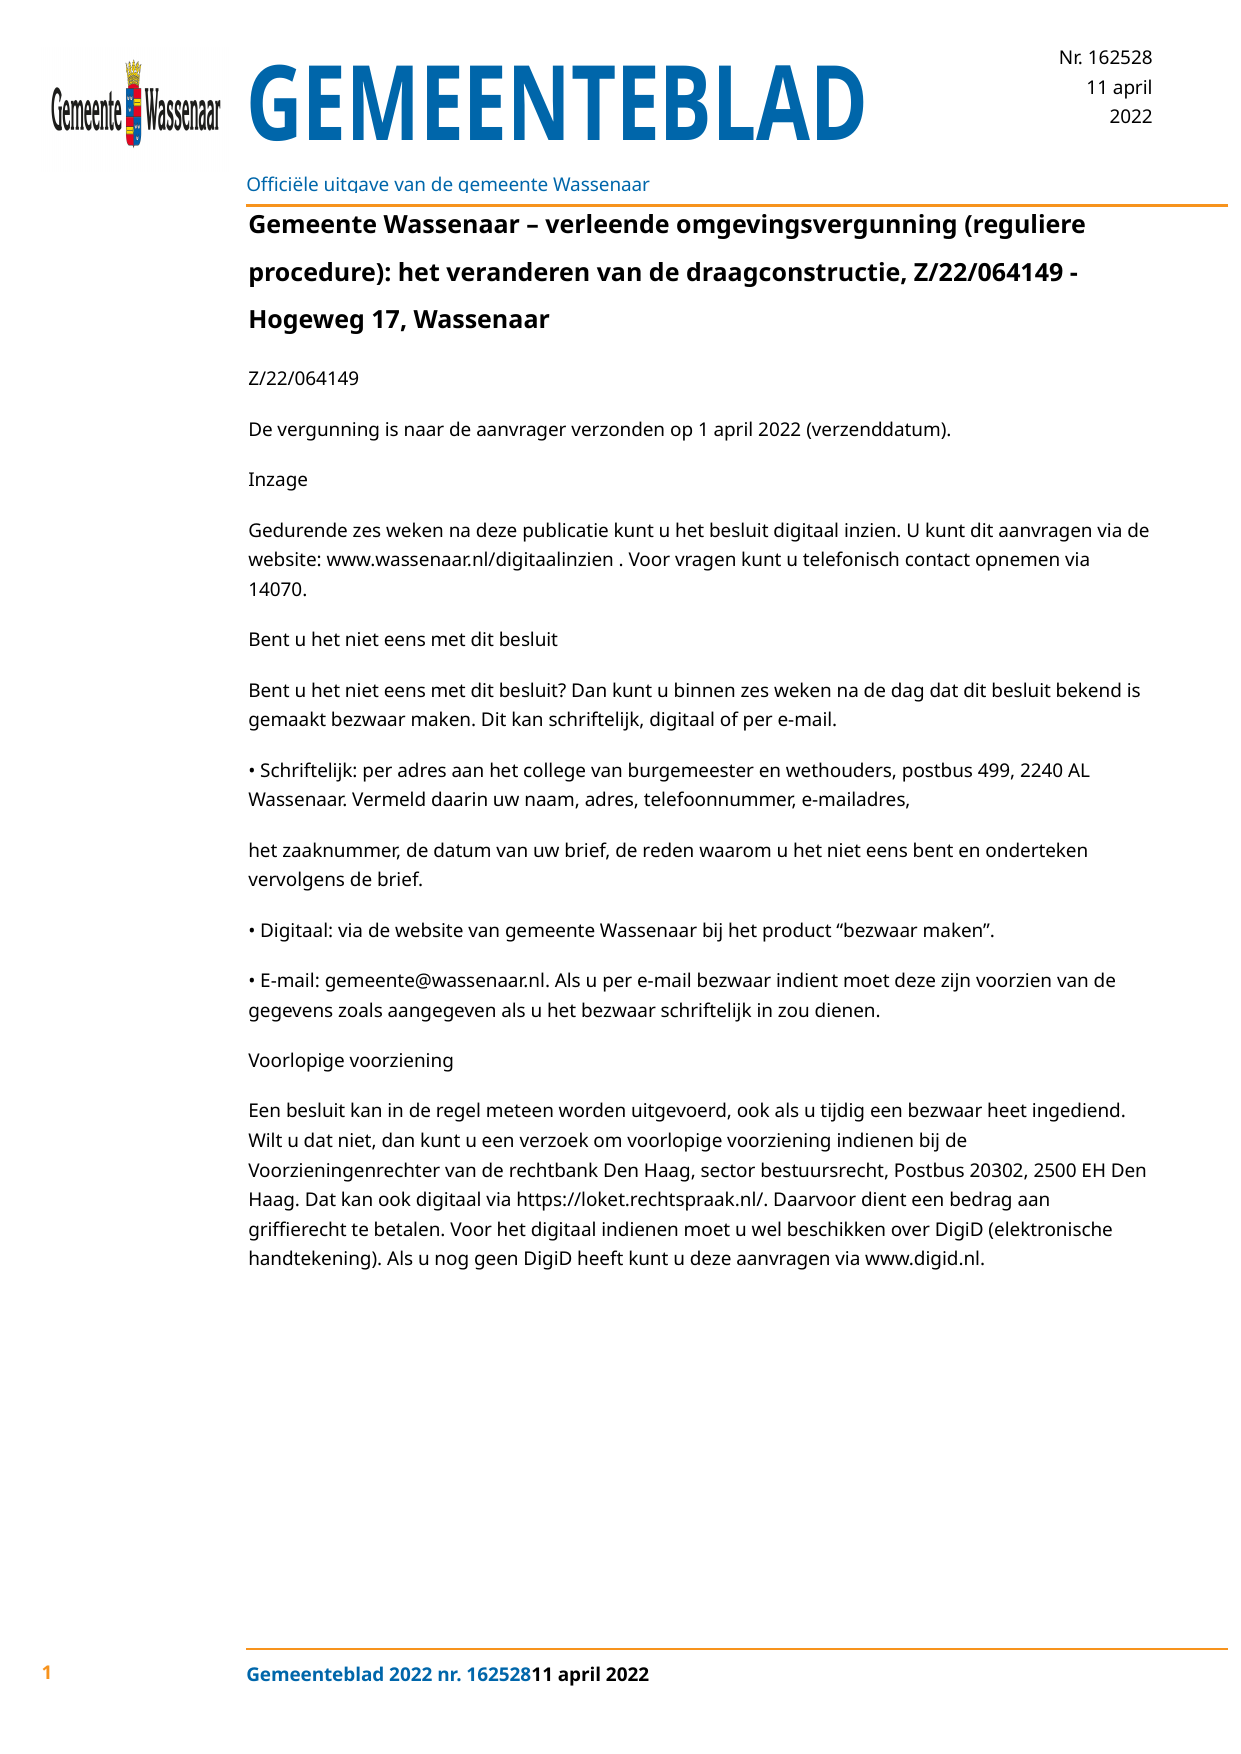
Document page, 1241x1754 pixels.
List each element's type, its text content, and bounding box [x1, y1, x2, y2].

text Een besluit kan in de regel meteen worden uitgevoerd, ook als u tijdig een bezwaar heet ingediend. Wilt u dat niet, dan kunt u een verzoek om voorlopige voorziening indienen bij de Voorzieningenrechter van de rechtbank Den Haag, sector bestuursrecht, Postbus 20302, 2500 EH Den Haag. Dat kan ook digitaal via https://loket.rechtspraak.nl/. Daarvoor dient een bedrag aan griffierecht te betalen. Voor het digitaal indienen moet u wel beschikken over DigiD (elektronische handtekening). Als u nog geen DigiD heeft kunt u deze aanvragen via www.digid.nl. [248, 1098, 1152, 1271]
text Z/22/064149 [248, 366, 1152, 391]
text • E-mail: gemeente@wassenaar.nl. Als u per e-mail bezwaar indient moet deze zijn voorzien van de gegevens zoals aangegeven als u het bezwaar schriftelijk in zou dienen. [248, 967, 1152, 1022]
text Inzage [248, 466, 1152, 492]
text het zaaknummer, de datum van uw brief, de reden waarom u het niet eens bent en onderteken vervolgens de brief. [248, 837, 1152, 892]
text • Schriftelijk: per adres aan het college van burgemeester en wethouders, postbus 499, 2240 AL Wassenaar. Vermeld daarin uw naam, adres, telefoonnummer, e-mailadres, [248, 757, 1152, 812]
text De vergunning is naar de aanvrager verzonden op 1 april 2022 (verzenddatum). [248, 416, 1152, 442]
text • Digitaal: via de website van gemeente Wassenaar bij het product “bezwaar maken”. [248, 917, 1152, 942]
text Bent u het niet eens met dit besluit [248, 626, 1152, 652]
picture [41, 47, 231, 172]
text Bent u het niet eens met dit besluit? Dan kunt u binnen zes weken na de dag dat dit besluit bekend is gemaakt bezwaar maken. Dit kan schriftelijk, digitaal of per e-mail. [248, 677, 1152, 732]
text Voorlopige voorziening [248, 1047, 1152, 1073]
text Gemeente Wassenaar – verleende omgevingsvergunning (reguliere procedure): het veranderen van de draagconstructie, Z/22/064149 - Hogeweg 17, Wassenaar [248, 207, 1152, 336]
text Gedurende zes weken na deze publicatie kunt u het besluit digitaal inzien. U kunt dit aanvragen via de website: www.wassenaar.nl/digitaalinzien . Voor vragen kunt u telefonisch contact opnemen via 14070. [248, 517, 1152, 602]
